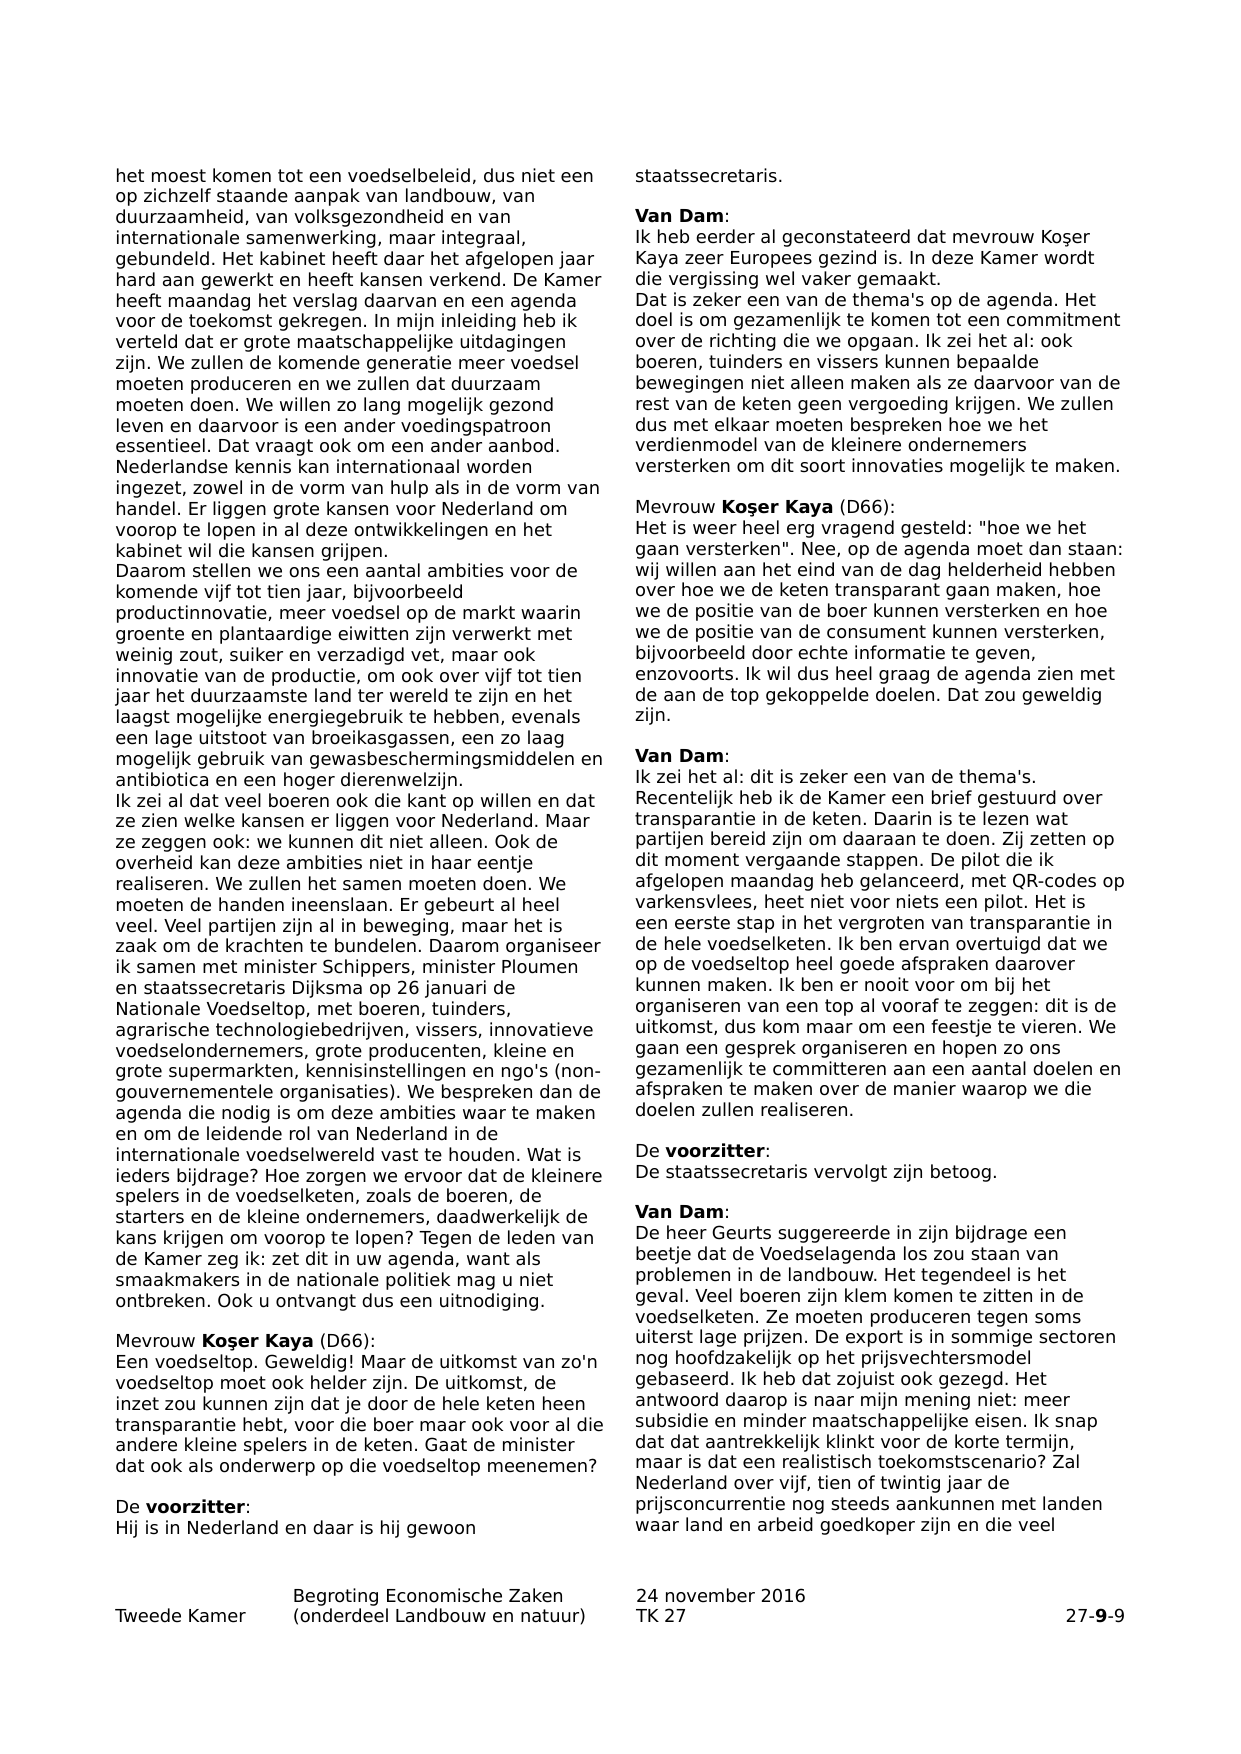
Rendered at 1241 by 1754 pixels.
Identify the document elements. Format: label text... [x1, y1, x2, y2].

text Van Dam: [635, 1202, 1125, 1223]
text Ik heb eerder al geconstateerd dat mevrouw Koşer Kaya zeer Europees gezind is. In deze Kamer wordt die vergissing wel vaker gemaakt. [635, 227, 1125, 289]
text Daarom stellen we ons een aantal ambities voor de komende vijf tot tien jaar, bijvoorbeeld productinnovatie, meer voedsel op de markt waarin groente en plantaardige eiwitten zijn verwerkt met weinig zout, suiker en verzadigd vet, maar ook innovatie van de productie, om ook over vijf tot tien jaar het duurzaamste land ter wereld te zijn en het laagst mogelijke energiegebruik te hebben, evenals een lage uitstoot van broeikasgassen, een zo laag mogelijk gebruik van gewasbeschermingsmiddelen en antibiotica en een hoger dierenwelzijn. [115, 561, 605, 790]
text Van Dam: [635, 746, 1125, 767]
text Een voedseltop. Geweldig! Maar de uitkomst van zo'n voedseltop moet ook helder zijn. De uitkomst, de inzet zou kunnen zijn dat je door de hele keten heen transparantie hebt, voor die boer maar ook voor al die andere kleine spelers in de keten. Gaat de minister dat ook als onderwerp op die voedseltop meenemen? [115, 1352, 605, 1477]
text Ik zei al dat veel boeren ook die kant op willen en dat ze zien welke kansen er liggen voor Nederland. Maar ze zeggen ook: we kunnen dit niet alleen. Ook de overheid kan deze ambities niet in haar eentje realiseren. We zullen het samen moeten doen. We moeten de handen ineenslaan. Er gebeurt al heel veel. Veel partijen zijn al in beweging, maar het is zaak om de krachten te bundelen. Daarom organiseer ik samen met minister Schippers, minister Ploumen en staatssecretaris Dijksma op 26 januari de Nationale Voedseltop, met boeren, tuinders, agrarische technologiebedrijven, vissers, innovatieve voedselondernemers, grote producenten, kleine en grote supermarkten, kennisinstellingen en ngo's (non-gouvernementele organisaties). We bespreken dan de agenda die nodig is om deze ambities waar te maken en om de leidende rol van Nederland in de internationale voedselwereld vast te houden. Wat is ieders bijdrage? Hoe zorgen we ervoor dat de kleinere spelers in de voedselketen, zoals de boeren, de starters en de kleine ondernemers, daadwerkelijk de kans krijgen om voorop te lopen? Tegen de leden van de Kamer zeg ik: zet dit in uw agenda, want als smaakmakers in de nationale politiek mag u niet ontbreken. Ook u ontvangt dus een uitnodiging. [115, 790, 605, 1311]
text Van Dam: [635, 206, 1125, 227]
text De voorzitter: [115, 1497, 605, 1518]
text Het is weer heel erg vragend gesteld: "hoe we het gaan versterken". Nee, op de agenda moet dan staan: wij willen aan het eind van de dag helderheid hebben over hoe we de keten transparant gaan maken, hoe we de positie van de boer kunnen versterken en hoe we de positie van de consument kunnen versterken, bijvoorbeeld door echte informatie te geven, enzovoorts. Ik wil dus heel graag de agenda zien met de aan de top gekoppelde doelen. Dat zou geweldig zijn. [635, 518, 1125, 726]
text Ik zei het al: dit is zeker een van de thema's. Recentelijk heb ik de Kamer een brief gestuurd over transparantie in de keten. Daarin is te lezen wat partijen bereid zijn om daaraan te doen. Zij zetten op dit moment vergaande stappen. De pilot die ik afgelopen maandag heb gelanceerd, met QR-codes op varkensvlees, heet niet voor niets een pilot. Het is een eerste stap in het vergroten van transparantie in de hele voedselketen. Ik ben ervan overtuigd dat we op de voedseltop heel goede afspraken daarover kunnen maken. Ik ben er nooit voor om bij het organiseren van een top al vooraf te zeggen: dit is de uitkomst, dus kom maar om een feestje te vieren. We gaan een gesprek organiseren en hopen zo ons gezamenlijk te committeren aan een aantal doelen en afspraken te maken over de manier waarop we die doelen zullen realiseren. [635, 767, 1125, 1121]
text Hij is in Nederland en daar is hij gewoon [115, 1518, 605, 1538]
text Dat is zeker een van de thema's op de agenda. Het doel is om gezamenlijk te komen tot een commitment over de richting die we opgaan. Ik zei het al: ook boeren, tuinders en vissers kunnen bepaalde bewegingen niet alleen maken als ze daarvoor van de rest van de keten geen vergoeding krijgen. We zullen dus met elkaar moeten bespreken hoe we het verdienmodel van de kleinere ondernemers versterken om dit soort innovaties mogelijk te maken. [635, 289, 1125, 477]
text De staatssecretaris vervolgt zijn betoog. [635, 1162, 1125, 1182]
text Mevrouw Koşer Kaya (D66): [115, 1331, 605, 1352]
text het moest komen tot een voedselbeleid, dus niet een op zichzelf staande aanpak van landbouw, van duurzaamheid, van volksgezondheid en van internationale samenwerking, maar integraal, gebundeld. Het kabinet heeft daar het afgelopen jaar hard aan gewerkt en heeft kansen verkend. De Kamer heeft maandag het verslag daarvan en een agenda voor de toekomst gekregen. In mijn inleiding heb ik verteld dat er grote maatschappelijke uitdagingen zijn. We zullen de komende generatie meer voedsel moeten produceren en we zullen dat duurzaam moeten doen. We willen zo lang mogelijk gezond leven en daarvoor is een ander voedingspatroon essentieel. Dat vraagt ook om een ander aanbod. Nederlandse kennis kan internationaal worden ingezet, zowel in de vorm van hulp als in de vorm van handel. Er liggen grote kansen voor Nederland om voorop te lopen in al deze ontwikkelingen en het kabinet wil die kansen grijpen. [115, 165, 605, 561]
text Mevrouw Koşer Kaya (D66): [635, 497, 1125, 518]
text De heer Geurts suggereerde in zijn bijdrage een beetje dat de Voedselagenda los zou staan van problemen in de landbouw. Het tegendeel is het geval. Veel boeren zijn klem komen te zitten in de voedselketen. Ze moeten produceren tegen soms uiterst lage prijzen. De export is in sommige sectoren nog hoofdzakelijk op het prijsvechtersmodel gebaseerd. Ik heb dat zojuist ook gezegd. Het antwoord daarop is naar mijn mening niet: meer subsidie en minder maatschappelijke eisen. Ik snap dat dat aantrekkelijk klinkt voor de korte termijn, maar is dat een realistisch toekomstscenario? Zal Nederland over vijf, tien of twintig jaar de prijsconcurrentie nog steeds aankunnen met landen waar land en arbeid goedkoper zijn en die veel [635, 1223, 1125, 1536]
text staatssecretaris. [635, 165, 1125, 186]
text De voorzitter: [635, 1141, 1125, 1162]
